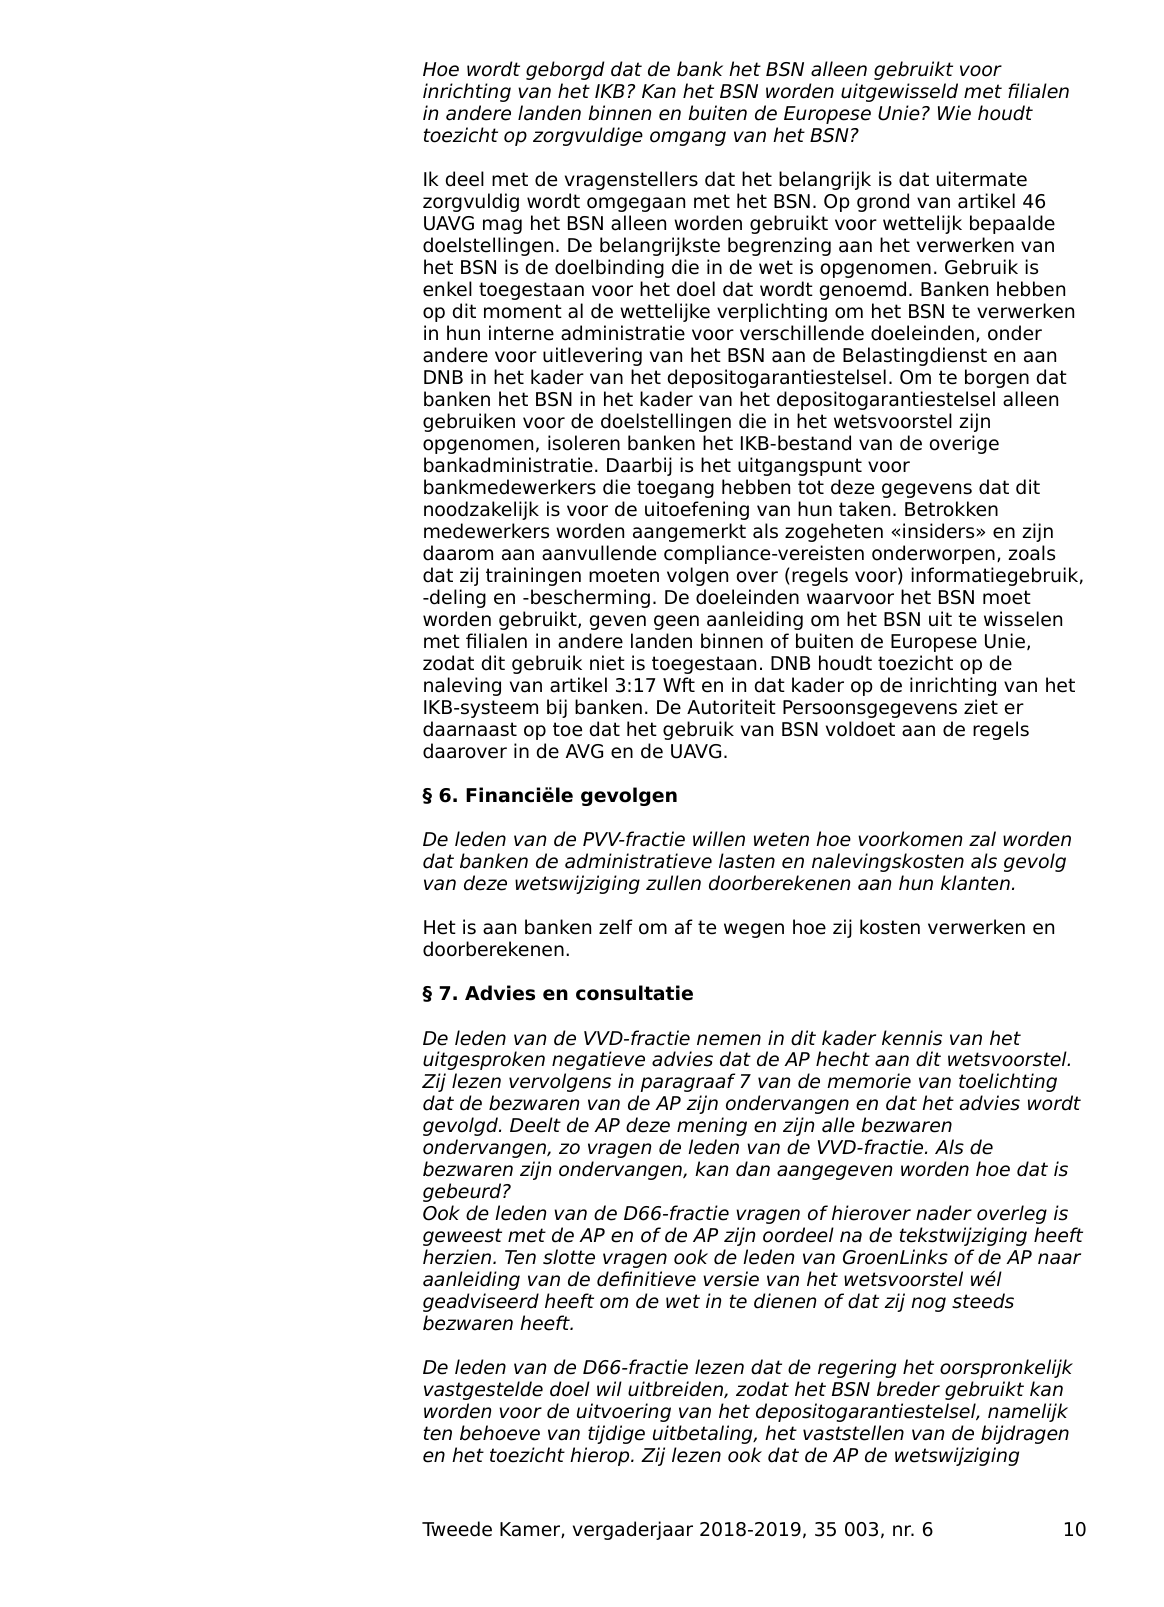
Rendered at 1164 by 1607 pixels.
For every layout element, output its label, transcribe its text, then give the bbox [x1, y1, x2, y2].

text De leden van de PVV-fractie willen weten hoe voorkomen zal worden dat banken de administratieve lasten en nalevingskosten als gevolg van deze wetswijziging zullen doorberekenen aan hun klanten. [422, 829, 1087, 895]
subtitle § 6. Financiële gevolgen [422, 785, 1087, 807]
subtitle § 7. Advies en consultatie [422, 983, 1087, 1005]
text Het is aan banken zelf om af te wegen hoe zij kosten verwerken en doorberekenen. [422, 917, 1087, 961]
text Ik deel met de vragenstellers dat het belangrijk is dat uitermate zorgvuldig wordt omgegaan met het BSN. Op grond van artikel 46 UAVG mag het BSN alleen worden gebruikt voor wettelijk bepaalde doelstellingen. De belangrijkste begrenzing aan het verwerken van het BSN is de doelbinding die in de wet is opgenomen. Gebruik is enkel toegestaan voor het doel dat wordt genoemd. Banken hebben op dit moment al de wettelijke verplichting om het BSN te verwerken in hun interne administratie voor verschillende doeleinden, onder andere voor uitlevering van het BSN aan de Belastingdienst en aan DNB in het kader van het depositogarantiestelsel. Om te borgen dat banken het BSN in het kader van het depositogarantiestelsel alleen gebruiken voor de doelstellingen die in het wetsvoorstel zijn opgenomen, isoleren banken het IKB-bestand van de overige bankadministratie. Daarbij is het uitgangspunt voor bankmedewerkers die toegang hebben tot deze gegevens dat dit noodzakelijk is voor de uitoefening van hun taken. Betrokken medewerkers worden aangemerkt als zogeheten «insiders» en zijn daarom aan aanvullende compliance-vereisten onderworpen, zoals dat zij trainingen moeten volgen over (regels voor) informatiegebruik, -deling en -bescherming. De doeleinden waarvoor het BSN moet worden gebruikt, geven geen aanleiding om het BSN uit te wisselen met filialen in andere landen binnen of buiten de Europese Unie, zodat dit gebruik niet is toegestaan. DNB houdt toezicht op de naleving van artikel 3:17 Wft en in dat kader op de inrichting van het IKB-systeem bij banken. De Autoriteit Persoonsgegevens ziet er daarnaast op toe dat het gebruik van BSN voldoet aan de regels daarover in de AVG en de UAVG. [422, 169, 1087, 763]
text Hoe wordt geborgd dat de bank het BSN alleen gebruikt voor inrichting van het IKB? Kan het BSN worden uitgewisseld met filialen in andere landen binnen en buiten de Europese Unie? Wie houdt toezicht op zorgvuldige omgang van het BSN? [422, 59, 1087, 147]
text Ook de leden van de D66-fractie vragen of hierover nader overleg is geweest met de AP en of de AP zijn oordeel na de tekstwijziging heeft herzien. Ten slotte vragen ook de leden van GroenLinks of de AP naar aanleiding van de definitieve versie van het wetsvoorstel wél geadviseerd heeft om de wet in te dienen of dat zij nog steeds bezwaren heeft. [422, 1203, 1087, 1335]
text De leden van de VVD-fractie nemen in dit kader kennis van het uitgesproken negatieve advies dat de AP hecht aan dit wetsvoorstel. Zij lezen vervolgens in paragraaf 7 van de memorie van toelichting dat de bezwaren van de AP zijn ondervangen en dat het advies wordt gevolgd. Deelt de AP deze mening en zijn alle bezwaren ondervangen, zo vragen de leden van de VVD-fractie. Als de bezwaren zijn ondervangen, kan dan aangegeven worden hoe dat is gebeurd? [422, 1027, 1087, 1203]
text De leden van de D66-fractie lezen dat de regering het oorspronkelijk vastgestelde doel wil uitbreiden, zodat het BSN breder gebruikt kan worden voor de uitvoering van het depositogarantiestelsel, namelijk ten behoeve van tijdige uitbetaling, het vaststellen van de bijdragen en het toezicht hierop. Zij lezen ook dat de AP de wetswijziging [422, 1357, 1087, 1467]
